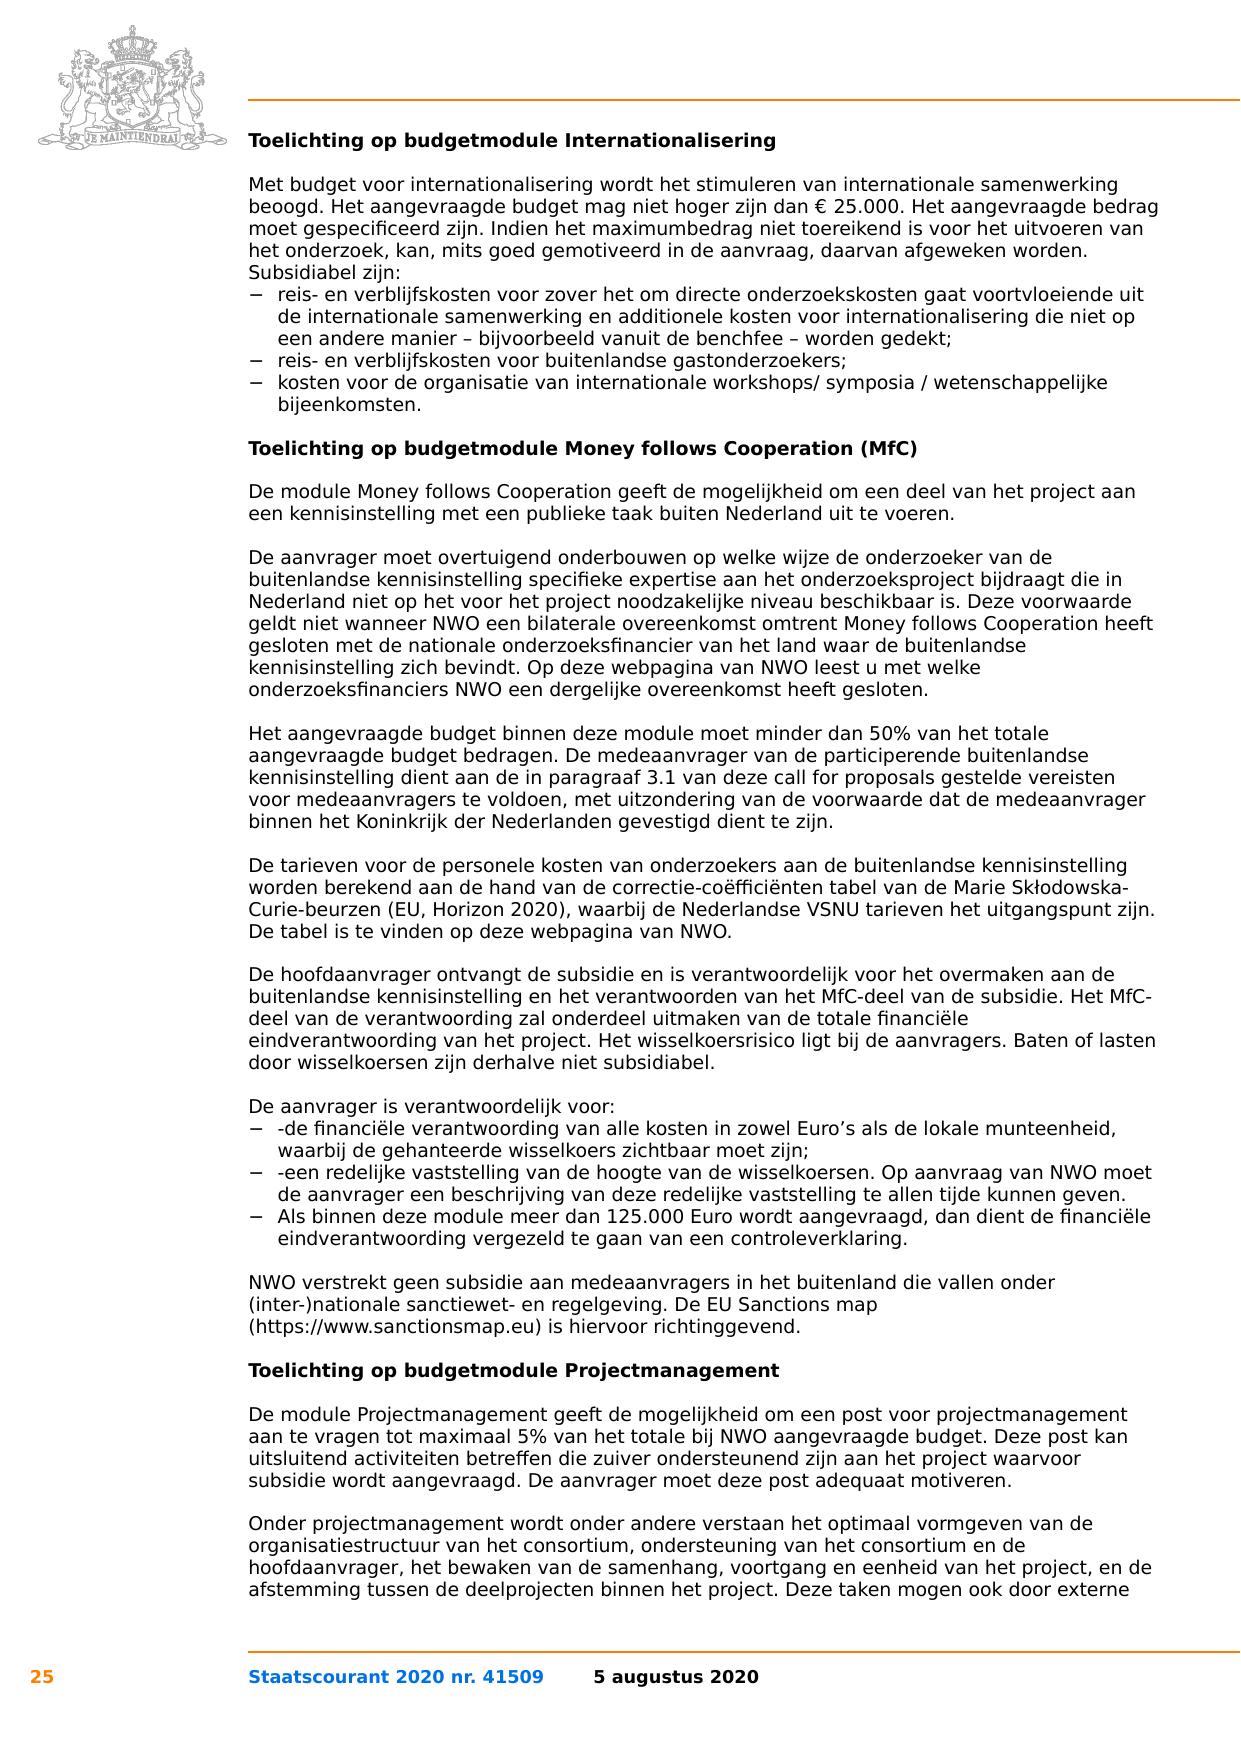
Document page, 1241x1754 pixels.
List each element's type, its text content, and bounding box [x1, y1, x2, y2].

text Met budget voor internationalisering wordt het stimuleren van internationale samenwerking beoogd. Het aangevraagde budget mag niet hoger zijn dan € 25.000. Het aangevraagde bedrag moet gespecificeerd zijn. Indien het maximumbedrag niet toereikend is voor het uitvoeren van het onderzoek, kan, mits goed gemotiveerd in de aanvraag, daarvan afgeweken worden. [248, 174, 1163, 262]
text De module Money follows Cooperation geeft de mogelijkheid om een deel van het project aan een kennisinstelling met een publieke taak buiten Nederland uit te voeren. [248, 481, 1163, 525]
text − -een redelijke vaststelling van de hoogte van de wisselkoersen. Op aanvraag van NWO moet de aanvrager een beschrijving van deze redelijke vaststelling te allen tijde kunnen geven. [248, 1162, 1163, 1206]
text De aanvrager moet overtuigend onderbouwen op welke wijze de onderzoeker van de buitenlandse kennisinstelling specifieke expertise aan het onderzoeksproject bijdraagt die in Nederland niet op het voor het project noodzakelijke niveau beschikbaar is. Deze voorwaarde geldt niet wanneer NWO een bilaterale overeenkomst omtrent Money follows Cooperation heeft gesloten met de nationale onderzoeksfinancier van het land waar de buitenlandse kennisinstelling zich bevindt. Op deze webpagina van NWO leest u met welke onderzoeksfinanciers NWO een dergelijke overeenkomst heeft gesloten. [248, 547, 1163, 701]
text Subsidiabel zijn: [248, 262, 1163, 284]
subtitle Toelichting op budgetmodule Money follows Cooperation (MfC) [248, 437, 1163, 459]
subtitle Toelichting op budgetmodule Projectmanagement [248, 1360, 1163, 1382]
text De hoofdaanvrager ontvangt de subsidie en is verantwoordelijk voor het overmaken aan de buitenlandse kennisinstelling en het verantwoorden van het MfC-deel van de subsidie. Het MfC-deel van de verantwoording zal onderdeel uitmaken van de totale financiële eindverantwoording van het project. Het wisselkoersrisico ligt bij de aanvragers. Baten of lasten door wisselkoersen zijn derhalve niet subsidiabel. [248, 964, 1163, 1074]
text De aanvrager is verantwoordelijk voor: [248, 1096, 1163, 1118]
text − reis- en verblijfskosten voor buitenlandse gastonderzoekers; [248, 349, 1163, 372]
text NWO verstrekt geen subsidie aan medeaanvragers in het buitenland die vallen onder (inter-)nationale sanctiewet- en regelgeving. De EU Sanctions map (https://www.sanctionsmap.eu) is hiervoor richtinggevend. [248, 1272, 1163, 1338]
picture [38, 25, 227, 150]
text De tarieven voor de personele kosten van onderzoekers aan de buitenlandse kennisinstelling worden berekend aan de hand van de correctie-coëfficiënten tabel van de Marie Skłodowska-Curie-beurzen (EU, Horizon 2020), waarbij de Nederlandse VSNU tarieven het uitgangspunt zijn. De tabel is te vinden op deze webpagina van NWO. [248, 854, 1163, 942]
text Het aangevraagde budget binnen deze module moet minder dan 50% van het totale aangevraagde budget bedragen. De medeaanvrager van de participerende buitenlandse kennisinstelling dient aan de in paragraaf 3.1 van deze call for proposals gestelde vereisten voor medeaanvragers te voldoen, met uitzondering van de voorwaarde dat de medeaanvrager binnen het Koninkrijk der Nederlanden gevestigd dient te zijn. [248, 723, 1163, 833]
text Onder projectmanagement wordt onder andere verstaan het optimaal vormgeven van de organisatiestructuur van het consortium, ondersteuning van het consortium en de hoofdaanvrager, het bewaken van de samenhang, voortgang en eenheid van het project, en de afstemming tussen de deelprojecten binnen het project. Deze taken mogen ook door externe [248, 1513, 1163, 1601]
text − kosten voor de organisatie van internationale workshops/ symposia / wetenschappelijke bijeenkomsten. [248, 372, 1163, 416]
text − -de financiële verantwoording van alle kosten in zowel Euro’s als de lokale munteenheid, waarbij de gehanteerde wisselkoers zichtbaar moet zijn; [248, 1118, 1163, 1162]
text − reis- en verblijfskosten voor zover het om directe onderzoekskosten gaat voortvloeiende uit de internationale samenwerking en additionele kosten voor internationalisering die niet op een andere manier – bijvoorbeeld vanuit de benchfee – worden gedekt; [248, 284, 1163, 349]
subtitle Toelichting op budgetmodule Internationalisering [248, 130, 1163, 152]
text De module Projectmanagement geeft de mogelijkheid om een post voor projectmanagement aan te vragen tot maximaal 5% van het totale bij NWO aangevraagde budget. Deze post kan uitsluitend activiteiten betreffen die zuiver ondersteunend zijn aan het project waarvoor subsidie wordt aangevraagd. De aanvrager moet deze post adequaat motiveren. [248, 1403, 1163, 1491]
text − Als binnen deze module meer dan 125.000 Euro wordt aangevraagd, dan dient de financiële eindverantwoording vergezeld te gaan van een controleverklaring. [248, 1206, 1163, 1250]
